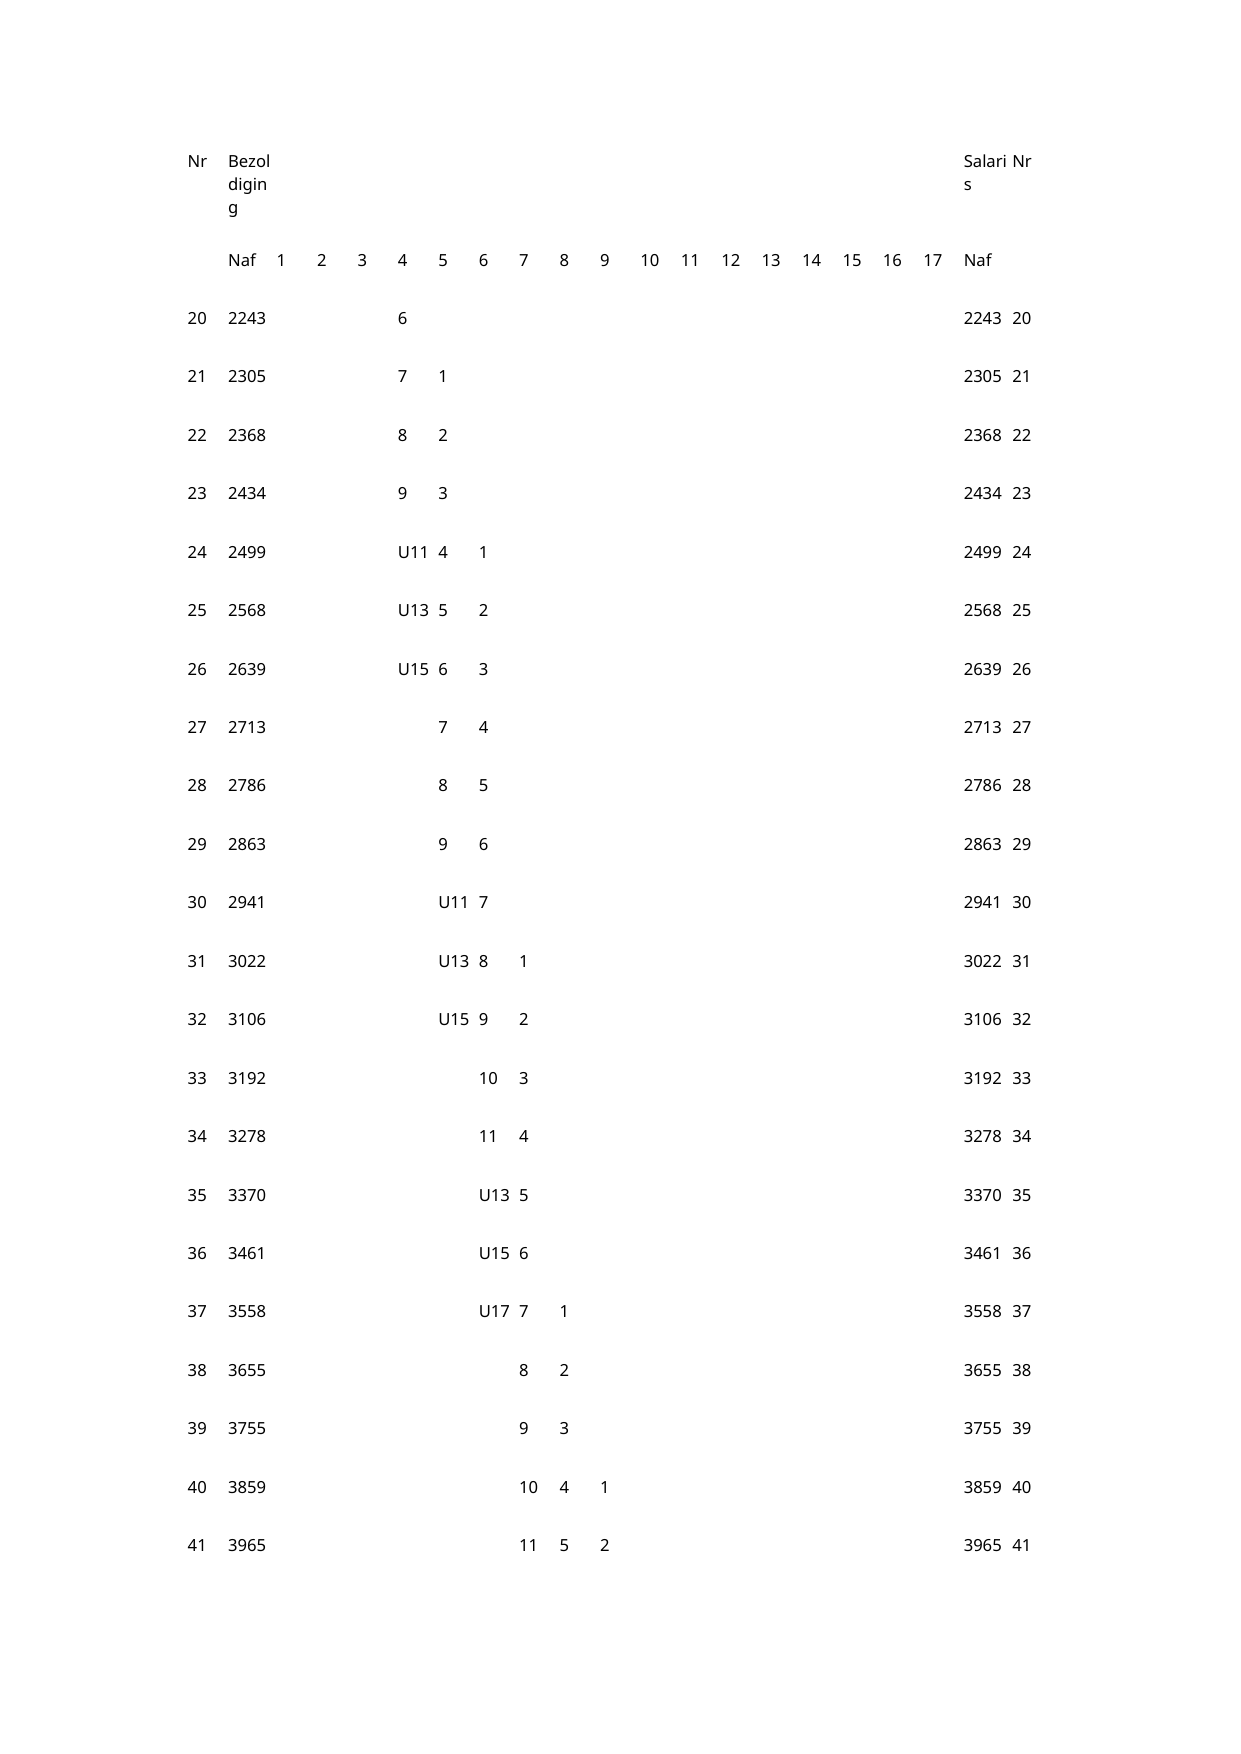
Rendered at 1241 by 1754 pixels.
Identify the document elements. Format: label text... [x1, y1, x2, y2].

table_cell 9 [519, 1417, 559, 1475]
table_cell [923, 1008, 963, 1066]
table_cell 37 [1012, 1300, 1053, 1358]
table_cell [721, 1183, 761, 1242]
table_cell [721, 1417, 761, 1475]
table_cell 2 [600, 1534, 640, 1592]
table_cell [802, 599, 842, 657]
table_cell [276, 657, 317, 716]
table_cell 2305 [228, 365, 276, 423]
table_cell 33 [1012, 1066, 1053, 1125]
table_cell [398, 716, 438, 774]
table_cell 3 [438, 482, 478, 540]
table_cell 4 [559, 1475, 600, 1534]
table_cell 2 [479, 599, 519, 657]
table_cell [357, 1417, 398, 1475]
table_cell 21 [188, 365, 228, 423]
table_cell [600, 891, 640, 949]
table_cell [842, 365, 883, 423]
table_cell [438, 1359, 478, 1417]
table_cell 4 [519, 1125, 559, 1183]
table_cell [276, 1359, 317, 1417]
table_cell 25 [188, 599, 228, 657]
table_cell [721, 482, 761, 540]
table_cell [276, 307, 317, 365]
table_cell 2786 [228, 774, 276, 832]
table_cell 3192 [964, 1066, 1012, 1125]
table_cell [681, 599, 721, 657]
table_cell [317, 774, 357, 832]
table_cell 36 [188, 1242, 228, 1300]
table_cell [640, 774, 681, 832]
table_cell [721, 774, 761, 832]
table_cell [600, 949, 640, 1008]
table_cell [842, 774, 883, 832]
table_cell [559, 657, 600, 716]
table_cell [923, 949, 963, 1008]
table_cell [357, 774, 398, 832]
table_cell [681, 1359, 721, 1417]
table_cell [276, 1183, 317, 1242]
table_cell 2941 [964, 891, 1012, 949]
table_cell [276, 1534, 317, 1592]
table_cell [357, 949, 398, 1008]
table_cell 2713 [964, 716, 1012, 774]
table_cell 9 [398, 482, 438, 540]
table_cell [317, 540, 357, 599]
table_cell 3965 [228, 1534, 276, 1592]
table_cell [317, 1242, 357, 1300]
table_cell 29 [1012, 833, 1053, 891]
table_cell [761, 1066, 802, 1125]
table_cell 41 [1012, 1534, 1053, 1592]
table_cell [357, 365, 398, 423]
table_cell [398, 1242, 438, 1300]
table_cell 3370 [964, 1183, 1012, 1242]
table_cell 3859 [964, 1475, 1012, 1534]
table_cell [559, 1066, 600, 1125]
table_cell [317, 1417, 357, 1475]
table_cell [479, 307, 519, 365]
table_cell [802, 1475, 842, 1534]
table_cell [438, 1242, 478, 1300]
table_cell [317, 424, 357, 482]
table_cell 25 [1012, 599, 1053, 657]
table_cell [317, 891, 357, 949]
table_cell [559, 949, 600, 1008]
table_cell [883, 540, 923, 599]
table_cell [398, 949, 438, 1008]
table_cell 3655 [964, 1359, 1012, 1417]
table_cell [559, 774, 600, 832]
table_cell 6 [479, 833, 519, 891]
table_cell [640, 424, 681, 482]
table_cell [681, 891, 721, 949]
table_cell [317, 1300, 357, 1358]
table_cell [559, 1125, 600, 1183]
table_cell 33 [188, 1066, 228, 1125]
table_cell U17 [479, 1300, 519, 1358]
table_cell [802, 1417, 842, 1475]
table_cell 28 [1012, 774, 1053, 832]
table_cell [721, 657, 761, 716]
table_cell [761, 949, 802, 1008]
table_cell [842, 1242, 883, 1300]
table_cell [317, 657, 357, 716]
table_cell [923, 1125, 963, 1183]
table_cell 30 [188, 891, 228, 949]
table_cell [317, 716, 357, 774]
table_cell [721, 949, 761, 1008]
table_cell [357, 1300, 398, 1358]
table_cell [276, 1242, 317, 1300]
table_cell [188, 248, 228, 307]
table_cell [276, 774, 317, 832]
table_cell [923, 1183, 963, 1242]
table_cell [883, 833, 923, 891]
table_cell [761, 365, 802, 423]
table_cell [640, 891, 681, 949]
table_cell 3 [519, 1066, 559, 1125]
table_cell [276, 1008, 317, 1066]
table_cell [559, 1242, 600, 1300]
table_cell 20 [188, 307, 228, 365]
table_cell [681, 365, 721, 423]
table_cell 2 [317, 248, 357, 307]
table_cell [681, 1242, 721, 1300]
table_cell [923, 833, 963, 891]
table_cell [276, 716, 317, 774]
table_cell [883, 1125, 923, 1183]
table_cell 7 [438, 716, 478, 774]
table_cell [842, 1300, 883, 1358]
table_cell [923, 307, 963, 365]
table_cell 34 [1012, 1125, 1053, 1183]
table_cell [276, 833, 317, 891]
table_cell 27 [1012, 716, 1053, 774]
table_cell [519, 716, 559, 774]
table_cell 10 [640, 248, 681, 307]
table_cell [721, 365, 761, 423]
table_header Nr [1012, 150, 1053, 248]
table_cell [681, 1008, 721, 1066]
table_cell 39 [188, 1417, 228, 1475]
table_cell [761, 599, 802, 657]
table_cell 38 [1012, 1359, 1053, 1417]
table_cell [802, 1183, 842, 1242]
table_cell [438, 1300, 478, 1358]
table_cell [681, 1125, 721, 1183]
table_cell [721, 1534, 761, 1592]
table_cell [559, 891, 600, 949]
table_cell [681, 833, 721, 891]
table_cell [559, 424, 600, 482]
table_cell [317, 482, 357, 540]
table_cell [276, 1417, 317, 1475]
table_cell [357, 1008, 398, 1066]
table_cell [883, 1417, 923, 1475]
table_cell [640, 1242, 681, 1300]
table_cell [398, 1359, 438, 1417]
table_cell 31 [1012, 949, 1053, 1008]
table_cell [842, 599, 883, 657]
table_cell 11 [519, 1534, 559, 1592]
table_cell [559, 307, 600, 365]
table_cell 21 [1012, 365, 1053, 423]
table_cell [276, 599, 317, 657]
table_cell [640, 1417, 681, 1475]
table_cell 40 [1012, 1475, 1053, 1534]
table_cell 20 [1012, 307, 1053, 365]
table_cell [438, 1417, 478, 1475]
table_cell [398, 833, 438, 891]
table_cell [600, 1300, 640, 1358]
table_cell [681, 482, 721, 540]
table_cell [721, 716, 761, 774]
table_cell [842, 949, 883, 1008]
table_cell 3106 [228, 1008, 276, 1066]
table_cell 3755 [964, 1417, 1012, 1475]
table_cell 2786 [964, 774, 1012, 832]
table_cell 26 [1012, 657, 1053, 716]
table_cell [883, 424, 923, 482]
table_cell 5 [479, 774, 519, 832]
table_cell [519, 307, 559, 365]
table_cell [802, 774, 842, 832]
table_cell [681, 1066, 721, 1125]
table_cell 3755 [228, 1417, 276, 1475]
table_cell [802, 540, 842, 599]
table_cell [721, 307, 761, 365]
table_cell 1 [479, 540, 519, 599]
table_cell 7 [519, 248, 559, 307]
table_cell Naf [964, 248, 1012, 307]
table_cell U13 [438, 949, 478, 1008]
table_cell 5 [519, 1183, 559, 1242]
table_cell [883, 1242, 923, 1300]
table_cell [761, 424, 802, 482]
table_cell [357, 1066, 398, 1125]
table_cell 8 [519, 1359, 559, 1417]
table_cell [479, 482, 519, 540]
table_cell [640, 833, 681, 891]
table_cell 3370 [228, 1183, 276, 1242]
table_cell [923, 891, 963, 949]
table_cell [600, 599, 640, 657]
table_cell [357, 716, 398, 774]
table_cell [276, 949, 317, 1008]
table_cell [519, 774, 559, 832]
table_cell [357, 657, 398, 716]
table_cell 35 [188, 1183, 228, 1242]
table_cell [761, 657, 802, 716]
table_cell [842, 424, 883, 482]
table_cell 39 [1012, 1417, 1053, 1475]
table_cell [559, 599, 600, 657]
table_cell 3278 [228, 1125, 276, 1183]
table_cell Naf [228, 248, 276, 307]
table_cell [398, 774, 438, 832]
table_cell [357, 424, 398, 482]
table_cell [479, 424, 519, 482]
table_cell [883, 365, 923, 423]
table_cell 37 [188, 1300, 228, 1358]
table_cell [600, 1242, 640, 1300]
table_cell U13 [398, 599, 438, 657]
table_cell 31 [188, 949, 228, 1008]
table_cell [479, 1417, 519, 1475]
table_cell [923, 365, 963, 423]
table_cell [923, 1300, 963, 1358]
table_cell U15 [438, 1008, 478, 1066]
table_cell [883, 657, 923, 716]
table_cell [883, 891, 923, 949]
table_cell 4 [438, 540, 478, 599]
table_cell [276, 1475, 317, 1534]
table_cell [761, 1417, 802, 1475]
table_cell 3461 [228, 1242, 276, 1300]
table_cell 3558 [228, 1300, 276, 1358]
table_cell 36 [1012, 1242, 1053, 1300]
table_cell [842, 482, 883, 540]
table_cell [357, 1242, 398, 1300]
table_cell 5 [559, 1534, 600, 1592]
table_cell [600, 482, 640, 540]
table_cell [883, 307, 923, 365]
table_cell [600, 307, 640, 365]
table_cell 2713 [228, 716, 276, 774]
table_cell 15 [842, 248, 883, 307]
table_cell [761, 891, 802, 949]
table_cell [559, 540, 600, 599]
table_cell 6 [438, 657, 478, 716]
table_cell 2305 [964, 365, 1012, 423]
table_cell U15 [479, 1242, 519, 1300]
table_cell 7 [479, 891, 519, 949]
table_cell U13 [479, 1183, 519, 1242]
table_cell [802, 657, 842, 716]
table_cell [438, 1183, 478, 1242]
table_cell 5 [438, 248, 478, 307]
table_cell 2863 [228, 833, 276, 891]
table_cell 7 [519, 1300, 559, 1358]
table_cell [883, 1183, 923, 1242]
table_cell [681, 949, 721, 1008]
table_cell 12 [721, 248, 761, 307]
table_cell [802, 1534, 842, 1592]
table_cell 34 [188, 1125, 228, 1183]
table_cell [883, 482, 923, 540]
table_cell 2568 [964, 599, 1012, 657]
table_cell 5 [438, 599, 478, 657]
table_cell 40 [188, 1475, 228, 1534]
table_cell [317, 1475, 357, 1534]
table_cell [357, 540, 398, 599]
table_cell [317, 1534, 357, 1592]
table_cell 8 [559, 248, 600, 307]
table_cell [357, 482, 398, 540]
table_cell [923, 657, 963, 716]
table_cell 3 [479, 657, 519, 716]
table_cell 2368 [964, 424, 1012, 482]
table_cell 2368 [228, 424, 276, 482]
table_cell [721, 424, 761, 482]
table_cell [398, 1475, 438, 1534]
table_cell [802, 424, 842, 482]
table_cell 26 [188, 657, 228, 716]
table_cell [761, 1300, 802, 1358]
table_cell 2639 [964, 657, 1012, 716]
table_cell 2434 [228, 482, 276, 540]
table_header Salaris [964, 150, 1012, 248]
table_cell [761, 716, 802, 774]
table_cell [357, 891, 398, 949]
table_cell [842, 1359, 883, 1417]
table_cell 28 [188, 774, 228, 832]
table_cell 2243 [964, 307, 1012, 365]
table_cell [681, 540, 721, 599]
table_cell 8 [479, 949, 519, 1008]
table_cell [883, 1359, 923, 1417]
table_cell 3965 [964, 1534, 1012, 1592]
table_cell [357, 599, 398, 657]
table_cell [721, 1300, 761, 1358]
table_cell [276, 1300, 317, 1358]
table_cell [842, 1534, 883, 1592]
table_cell [721, 1475, 761, 1534]
table_cell [519, 365, 559, 423]
table_cell 22 [1012, 424, 1053, 482]
table_cell [802, 1242, 842, 1300]
table_cell 2 [519, 1008, 559, 1066]
table_cell 2 [438, 424, 478, 482]
table_cell [600, 1183, 640, 1242]
table_cell [802, 1359, 842, 1417]
table_cell [640, 1008, 681, 1066]
table_cell [761, 1359, 802, 1417]
table_cell [317, 833, 357, 891]
table_cell 7 [398, 365, 438, 423]
table_cell 1 [559, 1300, 600, 1358]
table_cell [681, 774, 721, 832]
table_cell [761, 1242, 802, 1300]
table_cell [317, 365, 357, 423]
table_cell [802, 365, 842, 423]
table_cell [357, 307, 398, 365]
table_cell 4 [479, 716, 519, 774]
table_cell 23 [1012, 482, 1053, 540]
table_cell [681, 657, 721, 716]
table_cell [721, 599, 761, 657]
table_cell [761, 482, 802, 540]
table_cell [357, 1359, 398, 1417]
table_cell [640, 1066, 681, 1125]
table_header [276, 150, 963, 248]
table_cell [519, 657, 559, 716]
table_cell [519, 833, 559, 891]
table_cell 29 [188, 833, 228, 891]
table_cell [479, 1359, 519, 1417]
table_cell U11 [438, 891, 478, 949]
table_cell [842, 657, 883, 716]
table_cell [600, 540, 640, 599]
table_cell [721, 833, 761, 891]
table_cell [519, 482, 559, 540]
table_cell [317, 1008, 357, 1066]
table_cell 13 [761, 248, 802, 307]
table_cell [761, 540, 802, 599]
table_header Nr [188, 150, 228, 248]
table_cell 3022 [964, 949, 1012, 1008]
table_cell [276, 424, 317, 482]
table_cell 24 [1012, 540, 1053, 599]
table_cell [681, 424, 721, 482]
table_cell [640, 599, 681, 657]
table_cell [842, 1475, 883, 1534]
table_cell 38 [188, 1359, 228, 1417]
table_cell [640, 1125, 681, 1183]
table_cell [721, 1008, 761, 1066]
table_cell [640, 482, 681, 540]
table_cell [802, 1008, 842, 1066]
table_cell [640, 716, 681, 774]
table_cell [883, 949, 923, 1008]
table_cell [398, 891, 438, 949]
table_cell 1 [600, 1475, 640, 1534]
table_cell [479, 1475, 519, 1534]
table_cell [842, 716, 883, 774]
table_cell [640, 1359, 681, 1417]
table_cell 9 [438, 833, 478, 891]
table_cell [842, 1125, 883, 1183]
table_cell 11 [681, 248, 721, 307]
table_cell [559, 482, 600, 540]
table_cell 2499 [964, 540, 1012, 599]
table_cell [721, 540, 761, 599]
table_cell [438, 1475, 478, 1534]
table_cell [883, 774, 923, 832]
table_cell [276, 1066, 317, 1125]
table_cell [640, 657, 681, 716]
table_cell [640, 540, 681, 599]
table_cell [640, 1300, 681, 1358]
table_cell U15 [398, 657, 438, 716]
table_cell 32 [1012, 1008, 1053, 1066]
table_cell [923, 1359, 963, 1417]
table_cell [357, 833, 398, 891]
table_cell 2 [559, 1359, 600, 1417]
table_cell [479, 365, 519, 423]
table_cell 23 [188, 482, 228, 540]
table_cell 2499 [228, 540, 276, 599]
table_cell [317, 1183, 357, 1242]
table_cell [600, 1125, 640, 1183]
table_cell [923, 599, 963, 657]
table_cell [438, 1534, 478, 1592]
table_cell [923, 424, 963, 482]
table_cell [681, 1534, 721, 1592]
table_cell [600, 833, 640, 891]
table_cell [761, 1183, 802, 1242]
table_cell [519, 424, 559, 482]
table_cell [600, 1417, 640, 1475]
table_cell 3278 [964, 1125, 1012, 1183]
table_cell [802, 1066, 842, 1125]
table_cell [479, 1534, 519, 1592]
table_cell 2639 [228, 657, 276, 716]
table_cell 2568 [228, 599, 276, 657]
table_cell [398, 1125, 438, 1183]
table_header Bezoldiging [228, 150, 276, 248]
table_cell 2941 [228, 891, 276, 949]
table_cell [317, 1125, 357, 1183]
table_cell [398, 1008, 438, 1066]
table_cell [600, 1008, 640, 1066]
table_cell [721, 891, 761, 949]
table_cell 6 [398, 307, 438, 365]
table_cell [681, 1300, 721, 1358]
table_cell [802, 1125, 842, 1183]
table_cell [923, 540, 963, 599]
table_cell [923, 482, 963, 540]
table_cell [438, 1066, 478, 1125]
table_cell [1012, 248, 1053, 307]
table_cell [398, 1300, 438, 1358]
table_cell 14 [802, 248, 842, 307]
table_cell 30 [1012, 891, 1053, 949]
table_cell [681, 716, 721, 774]
table_cell [923, 1475, 963, 1534]
table_cell 10 [479, 1066, 519, 1125]
table_cell [761, 1534, 802, 1592]
table_cell [761, 1475, 802, 1534]
table_cell [883, 716, 923, 774]
table_cell [842, 891, 883, 949]
table_cell 10 [519, 1475, 559, 1534]
table_cell [883, 1066, 923, 1125]
table_cell [357, 1534, 398, 1592]
table_cell [802, 307, 842, 365]
table_cell [761, 1125, 802, 1183]
table_cell 17 [923, 248, 963, 307]
table_cell [317, 1359, 357, 1417]
table_cell 3022 [228, 949, 276, 1008]
table_cell 27 [188, 716, 228, 774]
table_cell [398, 1066, 438, 1125]
table_cell [317, 307, 357, 365]
table_cell [802, 833, 842, 891]
table_cell [721, 1359, 761, 1417]
table_cell [883, 1008, 923, 1066]
table_cell [276, 1125, 317, 1183]
table_cell [842, 1183, 883, 1242]
table_cell [761, 1008, 802, 1066]
table_cell [923, 1242, 963, 1300]
table_cell 35 [1012, 1183, 1053, 1242]
table_cell [640, 1534, 681, 1592]
table_cell [923, 774, 963, 832]
table_cell 3655 [228, 1359, 276, 1417]
table_cell [802, 891, 842, 949]
table_cell [923, 1417, 963, 1475]
table_cell [842, 307, 883, 365]
table_cell [802, 482, 842, 540]
table_cell [600, 1359, 640, 1417]
table_cell 8 [398, 424, 438, 482]
table_cell [276, 482, 317, 540]
table_cell [842, 1417, 883, 1475]
table_cell 6 [519, 1242, 559, 1300]
table_cell [721, 1125, 761, 1183]
table_cell 3106 [964, 1008, 1012, 1066]
table_cell [842, 833, 883, 891]
table_cell 9 [600, 248, 640, 307]
table_cell [640, 365, 681, 423]
table_cell [276, 540, 317, 599]
table_cell [883, 1300, 923, 1358]
table_cell 3461 [964, 1242, 1012, 1300]
table_cell [802, 949, 842, 1008]
table_cell 2863 [964, 833, 1012, 891]
table_cell [842, 540, 883, 599]
table_cell [883, 599, 923, 657]
table_cell 8 [438, 774, 478, 832]
table_cell 41 [188, 1534, 228, 1592]
table_cell [761, 833, 802, 891]
table_cell 3 [357, 248, 398, 307]
table_cell 3859 [228, 1475, 276, 1534]
table_cell 16 [883, 248, 923, 307]
table_cell [600, 657, 640, 716]
table_cell 4 [398, 248, 438, 307]
table_cell [438, 1125, 478, 1183]
table_cell [600, 716, 640, 774]
table_cell [519, 540, 559, 599]
table_cell [761, 774, 802, 832]
table_cell [842, 1066, 883, 1125]
table_cell [923, 1066, 963, 1125]
table_cell [600, 365, 640, 423]
table_cell [357, 1183, 398, 1242]
table_cell 2243 [228, 307, 276, 365]
table_cell [600, 424, 640, 482]
table_cell [519, 599, 559, 657]
table_cell [438, 307, 478, 365]
table_cell 3558 [964, 1300, 1012, 1358]
table_cell 11 [479, 1125, 519, 1183]
table_cell 32 [188, 1008, 228, 1066]
table_cell 1 [276, 248, 317, 307]
table_cell [923, 716, 963, 774]
table_cell 6 [479, 248, 519, 307]
table_cell [721, 1066, 761, 1125]
table_cell [883, 1534, 923, 1592]
table_cell [559, 1008, 600, 1066]
table_cell [559, 1183, 600, 1242]
table_cell [357, 1125, 398, 1183]
table_cell [317, 1066, 357, 1125]
table_cell U11 [398, 540, 438, 599]
table_cell [600, 1066, 640, 1125]
table_cell 24 [188, 540, 228, 599]
table_cell 9 [479, 1008, 519, 1066]
table_cell [721, 1242, 761, 1300]
table_cell [357, 1475, 398, 1534]
table_cell [559, 365, 600, 423]
table_cell [883, 1475, 923, 1534]
table_cell [559, 716, 600, 774]
table_cell [842, 1008, 883, 1066]
table_cell [519, 891, 559, 949]
table_cell [640, 1183, 681, 1242]
table_cell [640, 1475, 681, 1534]
table_cell [398, 1417, 438, 1475]
table_cell [276, 365, 317, 423]
table_cell [276, 891, 317, 949]
table_cell 1 [519, 949, 559, 1008]
table_cell [681, 1417, 721, 1475]
table_cell [398, 1183, 438, 1242]
table_cell [923, 1534, 963, 1592]
table_cell [640, 949, 681, 1008]
table_cell [802, 716, 842, 774]
table_cell [681, 1475, 721, 1534]
table_cell 1 [438, 365, 478, 423]
table_cell 3192 [228, 1066, 276, 1125]
table_cell [559, 833, 600, 891]
table_cell [681, 1183, 721, 1242]
table_cell [681, 307, 721, 365]
table_cell [317, 599, 357, 657]
table_cell [640, 307, 681, 365]
table_cell 3 [559, 1417, 600, 1475]
table_cell [802, 1300, 842, 1358]
table_cell [600, 774, 640, 832]
table_cell 22 [188, 424, 228, 482]
table_cell [761, 307, 802, 365]
table_cell [317, 949, 357, 1008]
table_cell 2434 [964, 482, 1012, 540]
table_cell [398, 1534, 438, 1592]
